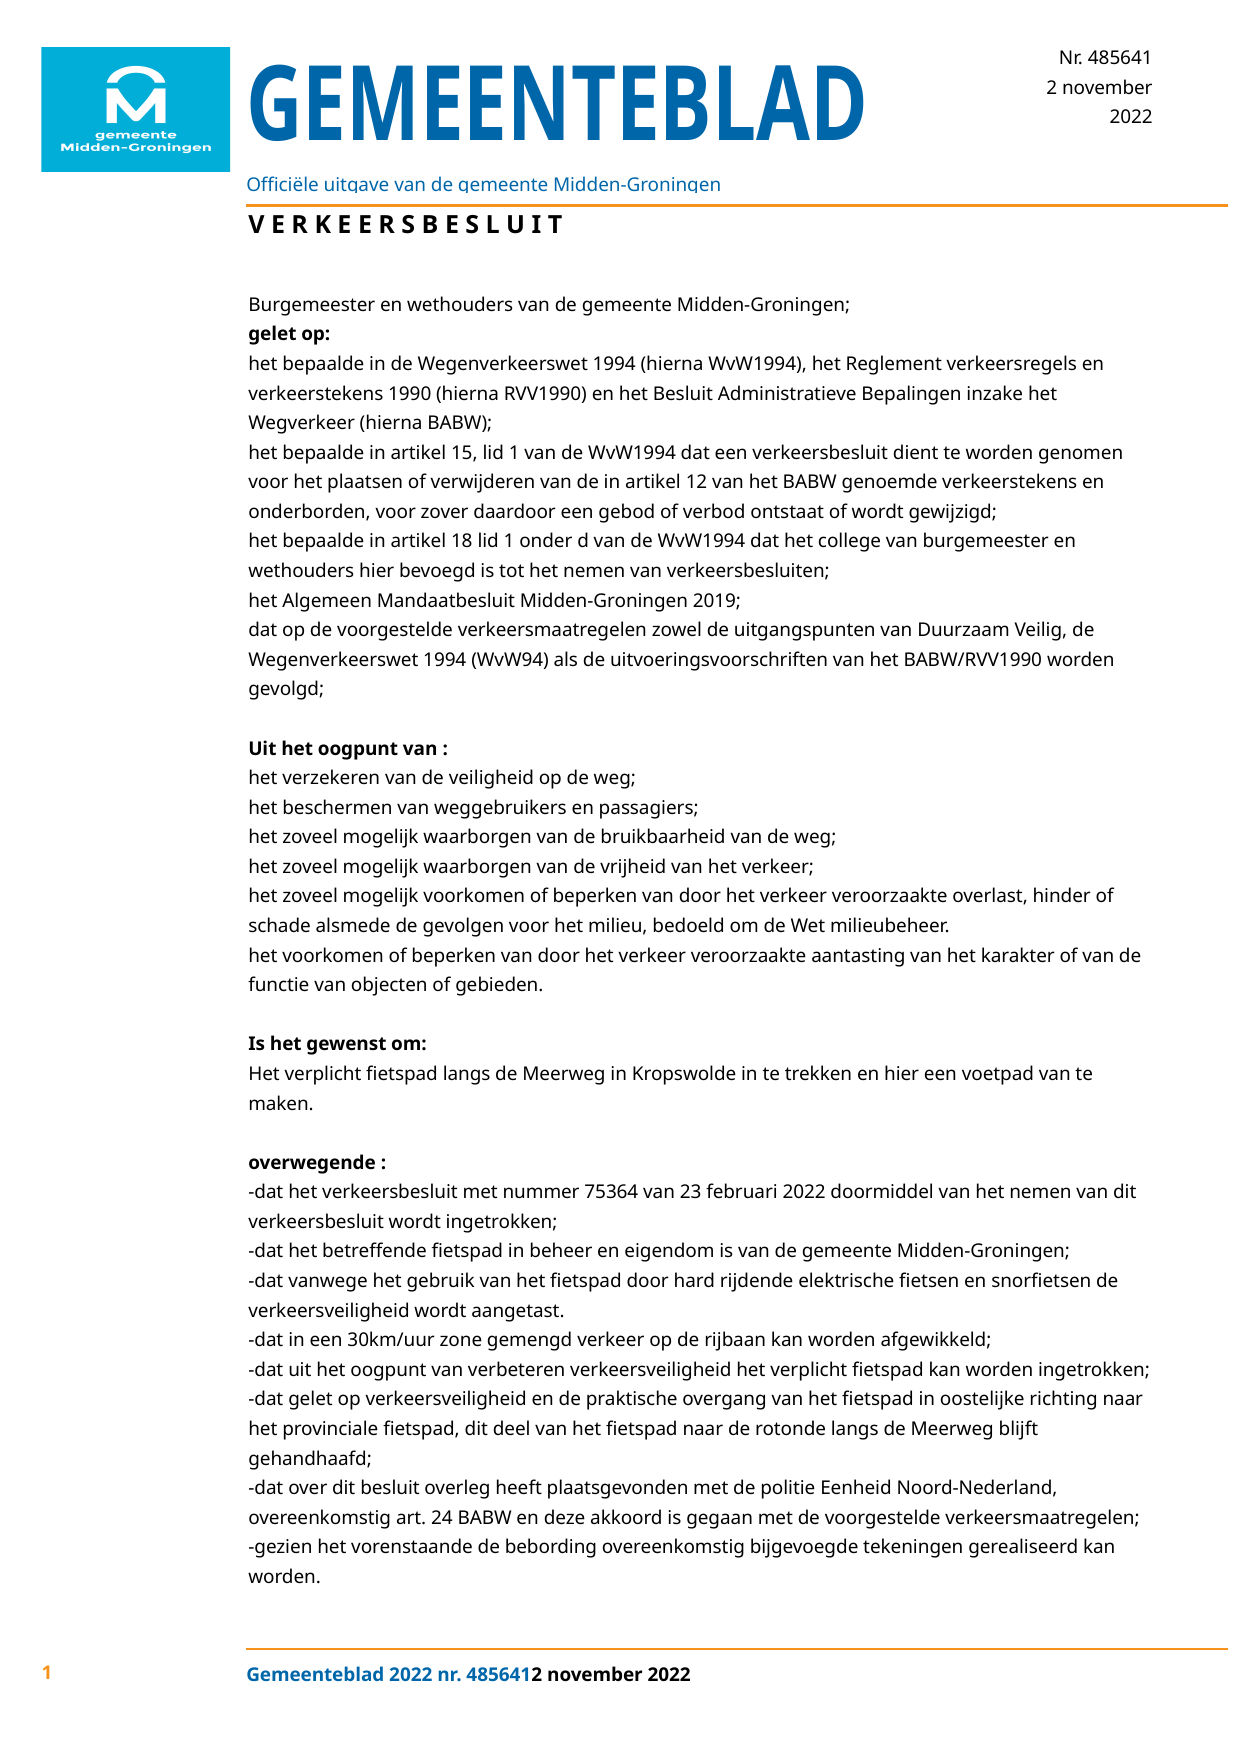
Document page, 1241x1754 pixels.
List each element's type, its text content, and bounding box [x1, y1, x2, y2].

text het beschermen van weggebruikers en passagiers; [248, 794, 1152, 820]
text het zoveel mogelijk voorkomen of beperken van door het verkeer veroorzaakte overlast, hinder of schade alsmede de gevolgen voor het milieu, bedoeld om de Wet milieubeheer. [248, 883, 1152, 938]
text het Algemeen Mandaatbesluit Midden-Groningen 2019; [248, 587, 1152, 613]
text -dat het betreffende fietspad in beheer en eigendom is van de gemeente Midden-Groningen; [248, 1238, 1152, 1263]
text -dat gelet op verkeersveiligheid en de praktische overgang van het fietspad in oostelijke richting naar het provinciale fietspad, dit deel van het fietspad naar de rotonde langs de Meerweg blijft gehandhaafd; [248, 1386, 1152, 1471]
picture [107, 89, 165, 122]
text V E R K E E R S B E S L U I T [248, 207, 1152, 241]
text -dat in een 30km/uur zone gemengd verkeer op de rijbaan kan worden afgewikkeld; [248, 1326, 1152, 1352]
text het zoveel mogelijk waarborgen van de bruikbaarheid van de weg; [248, 823, 1152, 849]
text -dat over dit besluit overleg heeft plaatsgevonden met de politie Eenheid Noord-Nederland, overeenkomstig art. 24 BABW en deze akkoord is gegaan met de voorgestelde verkeersmaatregelen; [248, 1474, 1152, 1530]
text -dat uit het oogpunt van verbeteren verkeersveiligheid het verplicht fietspad kan worden ingetrokken; [248, 1356, 1152, 1382]
text het zoveel mogelijk waarborgen van de vrijheid van het verkeer; [248, 853, 1152, 879]
text Het verplicht fietspad langs de Meerweg in Kropswolde in te trekken en hier een voetpad van te maken. [248, 1060, 1152, 1116]
picture [184, 146, 190, 153]
text Burgemeester en wethouders van de gemeente Midden-Groningen; [248, 291, 1152, 317]
text dat op de voorgestelde verkeersmaatregelen zowel de uitgangspunten van Duurzaam Veilig, de Wegenverkeerswet 1994 (WvW94) als de uitvoeringsvoorschriften van het BABW/RVV1990 worden gevolgd; [248, 616, 1152, 701]
text -dat het verkeersbesluit met nummer 75364 van 23 februari 2022 doormiddel van het nemen van dit verkeersbesluit wordt ingetrokken; [248, 1178, 1152, 1234]
text Is het gewenst om: [248, 1031, 1152, 1056]
text het bepaalde in de Wegenverkeerswet 1994 (hierna WvW1994), het Reglement verkeersregels en verkeerstekens 1990 (hierna RVV1990) en het Besluit Administratieve Bepalingen inzake het Wegverkeer (hierna BABW); [248, 350, 1152, 435]
text het verzekeren van de veiligheid op de weg; [248, 764, 1152, 790]
text gelet op: [248, 321, 1152, 346]
text Uit het oogpunt van : [248, 735, 1152, 761]
text -gezien het vorenstaande de bebording overeenkomstig bijgevoegde tekeningen gerealiseerd kan worden. [248, 1533, 1152, 1589]
text het voorkomen of beperken van door het verkeer veroorzaakte aantasting van het karakter of van de functie van objecten of gebieden. [248, 942, 1152, 997]
picture [108, 66, 164, 82]
text -dat vanwege het gebruik van het fietspad door hard rijdende elektrische fietsen en snorfietsen de verkeersveiligheid wordt aangetast. [248, 1267, 1152, 1323]
text overwegende : [248, 1149, 1152, 1175]
text het bepaalde in artikel 15, lid 1 van de WvW1994 dat een verkeersbesluit dient te worden genomen voor het plaatsen of verwijderen van de in artikel 12 van het BABW genoemde verkeerstekens en onderborden, voor zover daardoor een gebod of verbod ontstaat of wordt gewijzigd; [248, 439, 1152, 524]
text het bepaalde in artikel 18 lid 1 onder d van de WvW1994 dat het college van burgemeester en wethouders hier bevoegd is tot het nemen van verkeersbesluiten; [248, 528, 1152, 583]
